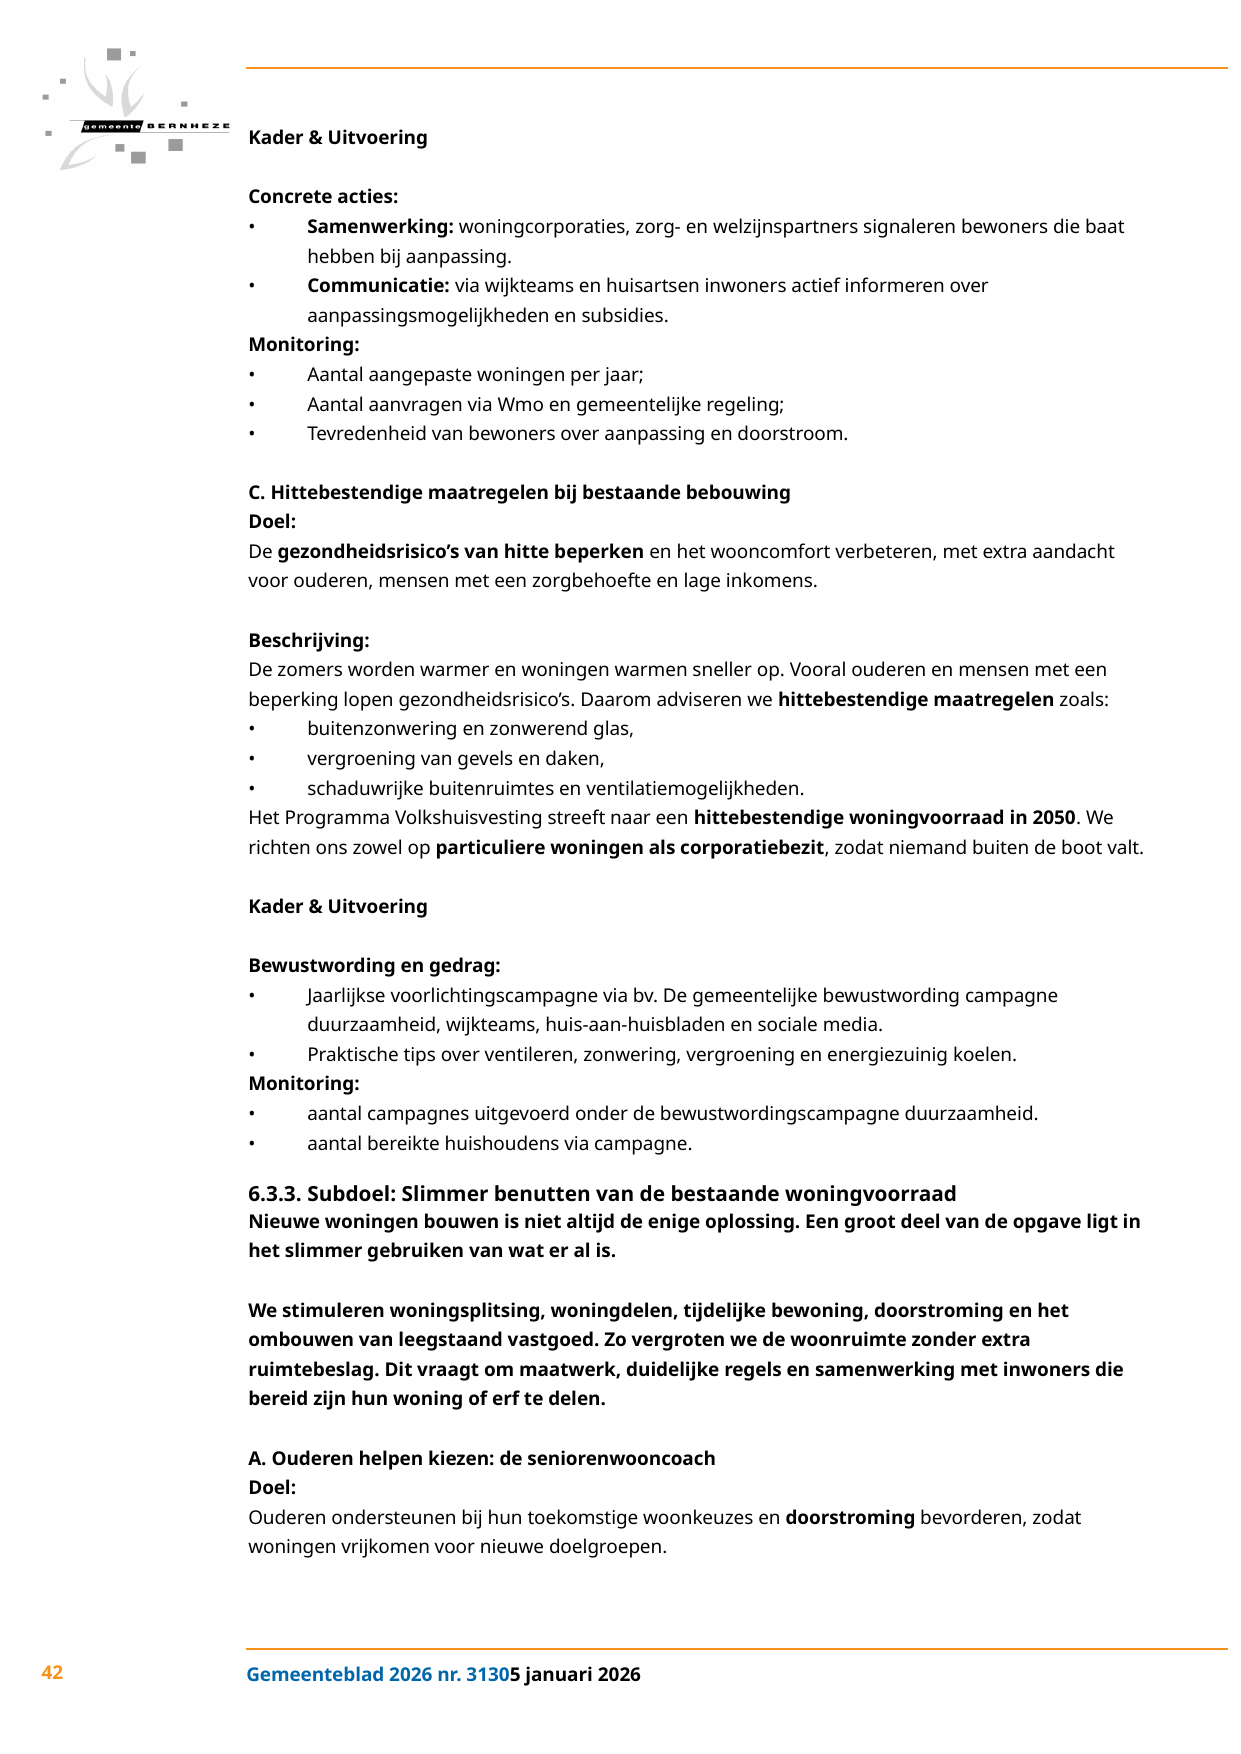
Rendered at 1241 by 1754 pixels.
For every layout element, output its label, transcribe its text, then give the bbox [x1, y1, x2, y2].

table_header Kader & Uitvoering Concrete acties: Samenwerking: woningcorporaties, zorg- en welzijnspartners signaleren bewoners die baat hebben bij aanpassing. Communicatie: via wijkteams en huisartsen inwoners actief informeren over aanpassingsmogelijkheden en subsidies. Monitoring: Aantal aangepaste woningen per jaar; Aantal aanvragen via Wmo en gemeentelijke regeling; Tevredenheid van bewoners over aanpassing en doorstroom. [248, 125, 1152, 446]
table_header Kader & Uitvoering Bewustwording en gedrag: Jaarlijkse voorlichtingscampagne via bv. De gemeentelijke bewustwording campagne duurzaamheid, wijkteams, huis-aan-huisbladen en sociale media. Praktische tips over ventileren, zonwering, vergroening en energiezuinig koelen. Monitoring: aantal campagnes uitgevoerd onder de bewustwordingscampagne duurzaamheid. aantal bereikte huishoudens via campagne. [248, 893, 1152, 1156]
text De gezondheidsrisico’s van hitte beperken en het wooncomfort verbeteren, met extra aandacht voor ouderen, mensen met een zorgbehoefte en lage inkomens. [248, 538, 1152, 593]
list vergroening van gevels en daken, [248, 745, 1152, 771]
text Nieuwe woningen bouwen is niet altijd de enige oplossing. Een groot deel van de opgave ligt in het slimmer gebruiken van wat er al is. [248, 1208, 1152, 1263]
text Doel: [248, 508, 1152, 534]
picture [41, 47, 231, 172]
text Doel: [248, 1474, 1152, 1500]
list schaduwrijke buitenruimtes en ventilatiemogelijkheden. [248, 775, 1152, 800]
text Het Programma Volkshuisvesting streeft naar een hittebestendige woningvoorraad in 2050. We richten ons zowel op particuliere woningen als corporatiebezit, zodat niemand buiten de boot valt. [248, 804, 1152, 859]
list buitenzonwering en zonwerend glas, [248, 716, 1152, 741]
text Beschrijving: [248, 627, 1152, 652]
text C. Hittebestendige maatregelen bij bestaande bebouwing [248, 479, 1152, 504]
text Ouderen ondersteunen bij hun toekomstige woonkeuzes en doorstroming bevorderen, zodat woningen vrijkomen voor nieuwe doelgroepen. [248, 1504, 1152, 1559]
text De zomers worden warmer en woningen warmen sneller op. Vooral ouderen en mensen met een beperking lopen gezondheidsrisico’s. Daarom adviseren we hittebestendige maatregelen zoals: [248, 656, 1152, 712]
text We stimuleren woningsplitsing, woningdelen, tijdelijke bewoning, doorstroming en het ombouwen van leegstaand vastgoed. Zo vergroten we de woonruimte zonder extra ruimtebeslag. Dit vraagt om maatwerk, duidelijke regels en samenwerking met inwoners die bereid zijn hun woning of erf te delen. [248, 1297, 1152, 1411]
text A. Ouderen helpen kiezen: de seniorenwooncoach [248, 1445, 1152, 1470]
text 6.3.3. Subdoel: Slimmer benutten van de bestaande woningvoorraad [248, 1179, 1152, 1208]
